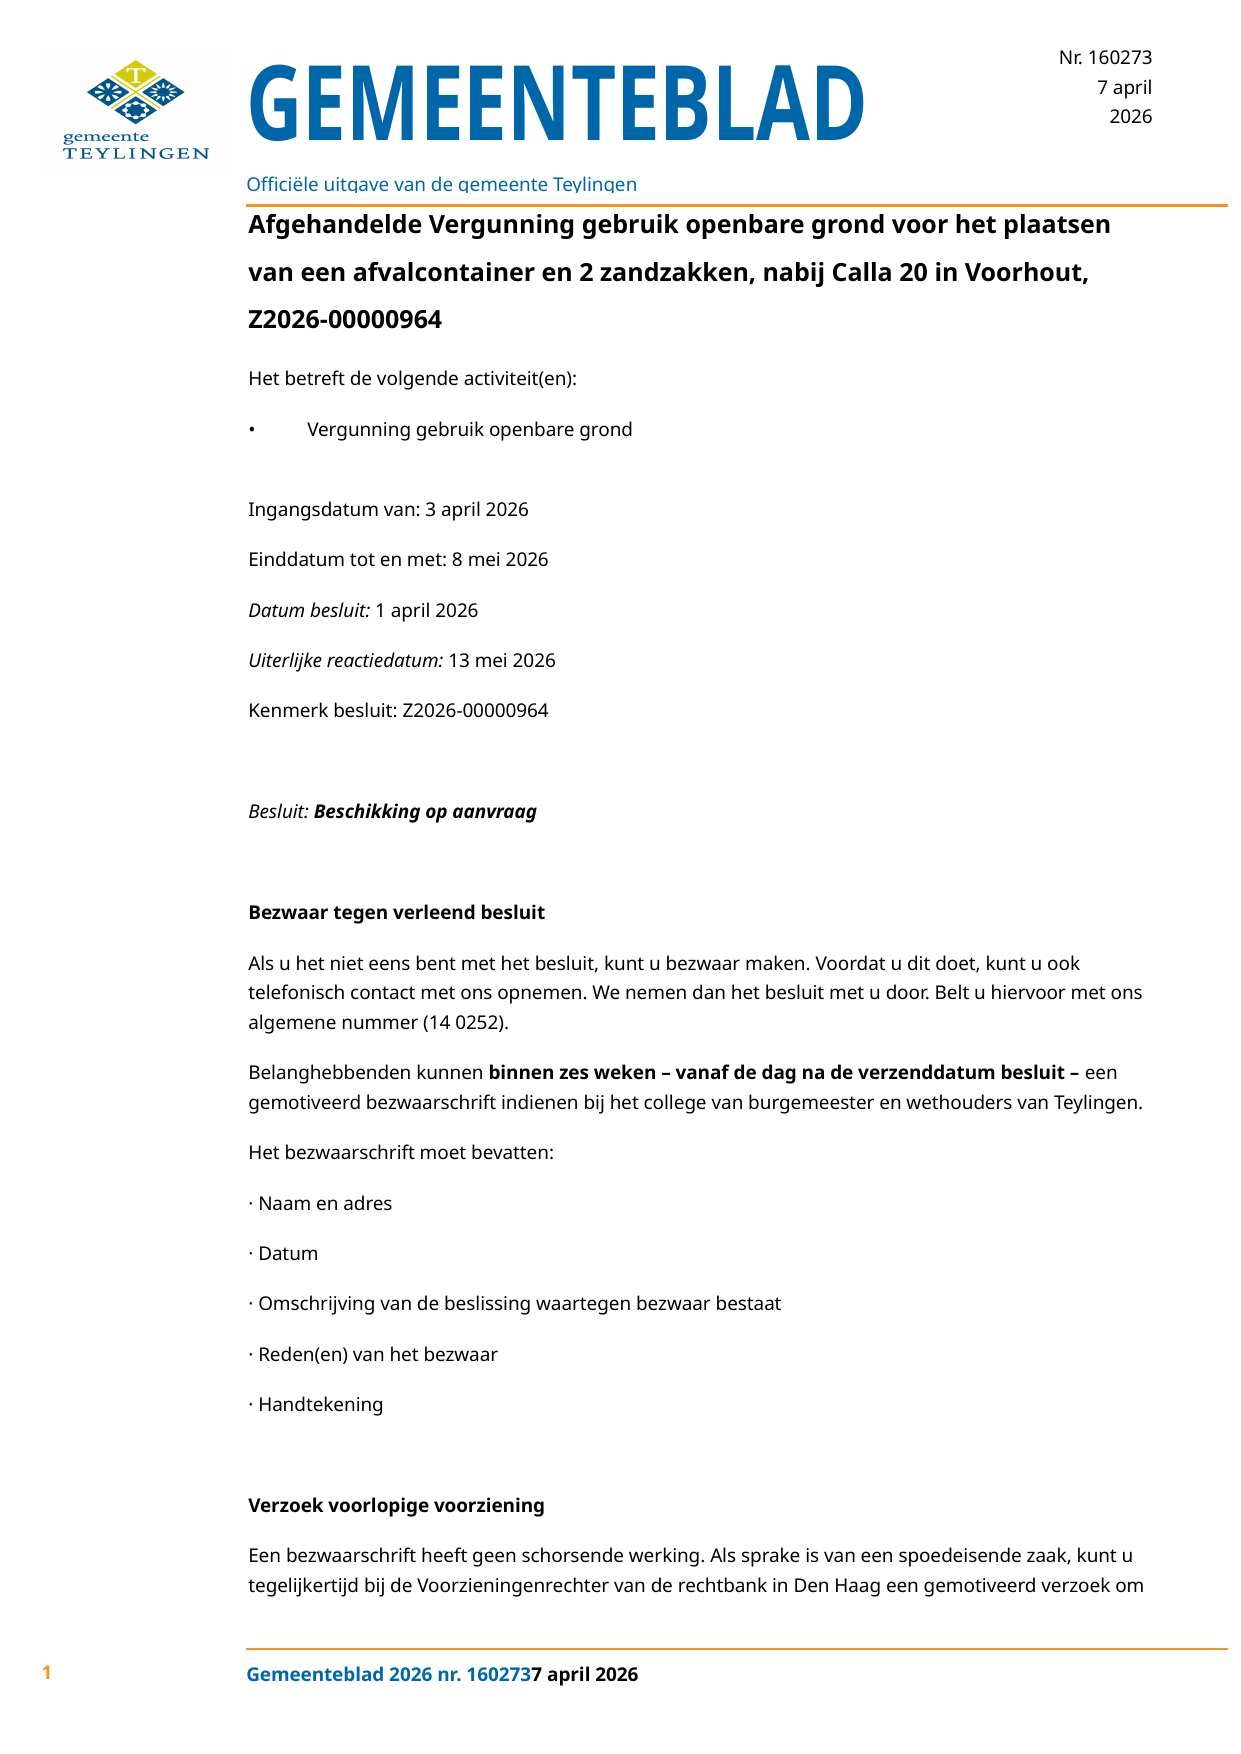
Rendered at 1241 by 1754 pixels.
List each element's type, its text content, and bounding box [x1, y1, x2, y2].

text Kenmerk besluit: Z2026-00000964 [248, 698, 1152, 723]
text Als u het niet eens bent met het besluit, kunt u bezwaar maken. Voordat u dit doet, kunt u ook telefonisch contact met ons opnemen. We nemen dan het besluit met u door. Belt u hiervoor met ons algemene nummer (14 0252). [248, 950, 1152, 1034]
picture [41, 47, 231, 172]
text Uiterlijke reactiedatum: 13 mei 2026 [248, 647, 1152, 673]
text Het bezwaarschrift moet bevatten: [248, 1139, 1152, 1165]
text · Naam en adres [248, 1190, 1152, 1215]
text Ingangsdatum van: 3 april 2026 [248, 496, 1152, 522]
text Bezwaar tegen verleend besluit [248, 899, 1152, 925]
text Einddatum tot en met: 8 mei 2026 [248, 546, 1152, 572]
text Besluit: Beschikking op aanvraag [248, 798, 1152, 824]
text · Datum [248, 1240, 1152, 1266]
text Het betreft de volgende activiteit(en): [248, 366, 1152, 391]
text · Reden(en) van het bezwaar [248, 1341, 1152, 1367]
text Datum besluit: 1 april 2026 [248, 597, 1152, 622]
text · Omschrijving van de beslissing waartegen bezwaar bestaat [248, 1291, 1152, 1316]
text Afgehandelde Vergunning gebruik openbare grond voor het plaatsen van een afvalcontainer en 2 zandzakken, nabij Calla 20 in Voorhout, Z2026-00000964 [248, 207, 1152, 336]
text · Handtekening [248, 1391, 1152, 1417]
text Verzoek voorlopige voorziening [248, 1492, 1152, 1518]
list Vergunning gebruik openbare grond [248, 416, 1152, 442]
text Een bezwaarschrift heeft geen schorsende werking. Als sprake is van een spoedeisende zaak, kunt u tegelijkertijd bij de Voorzieningenrechter van de rechtbank in Den Haag een gemotiveerd verzoek om [248, 1543, 1152, 1598]
text Belanghebbenden kunnen binnen zes weken – vanaf de dag na de verzenddatum besluit – een gemotiveerd bezwaarschrift indienen bij het college van burgemeester en wethouders van Teylingen. [248, 1059, 1152, 1114]
